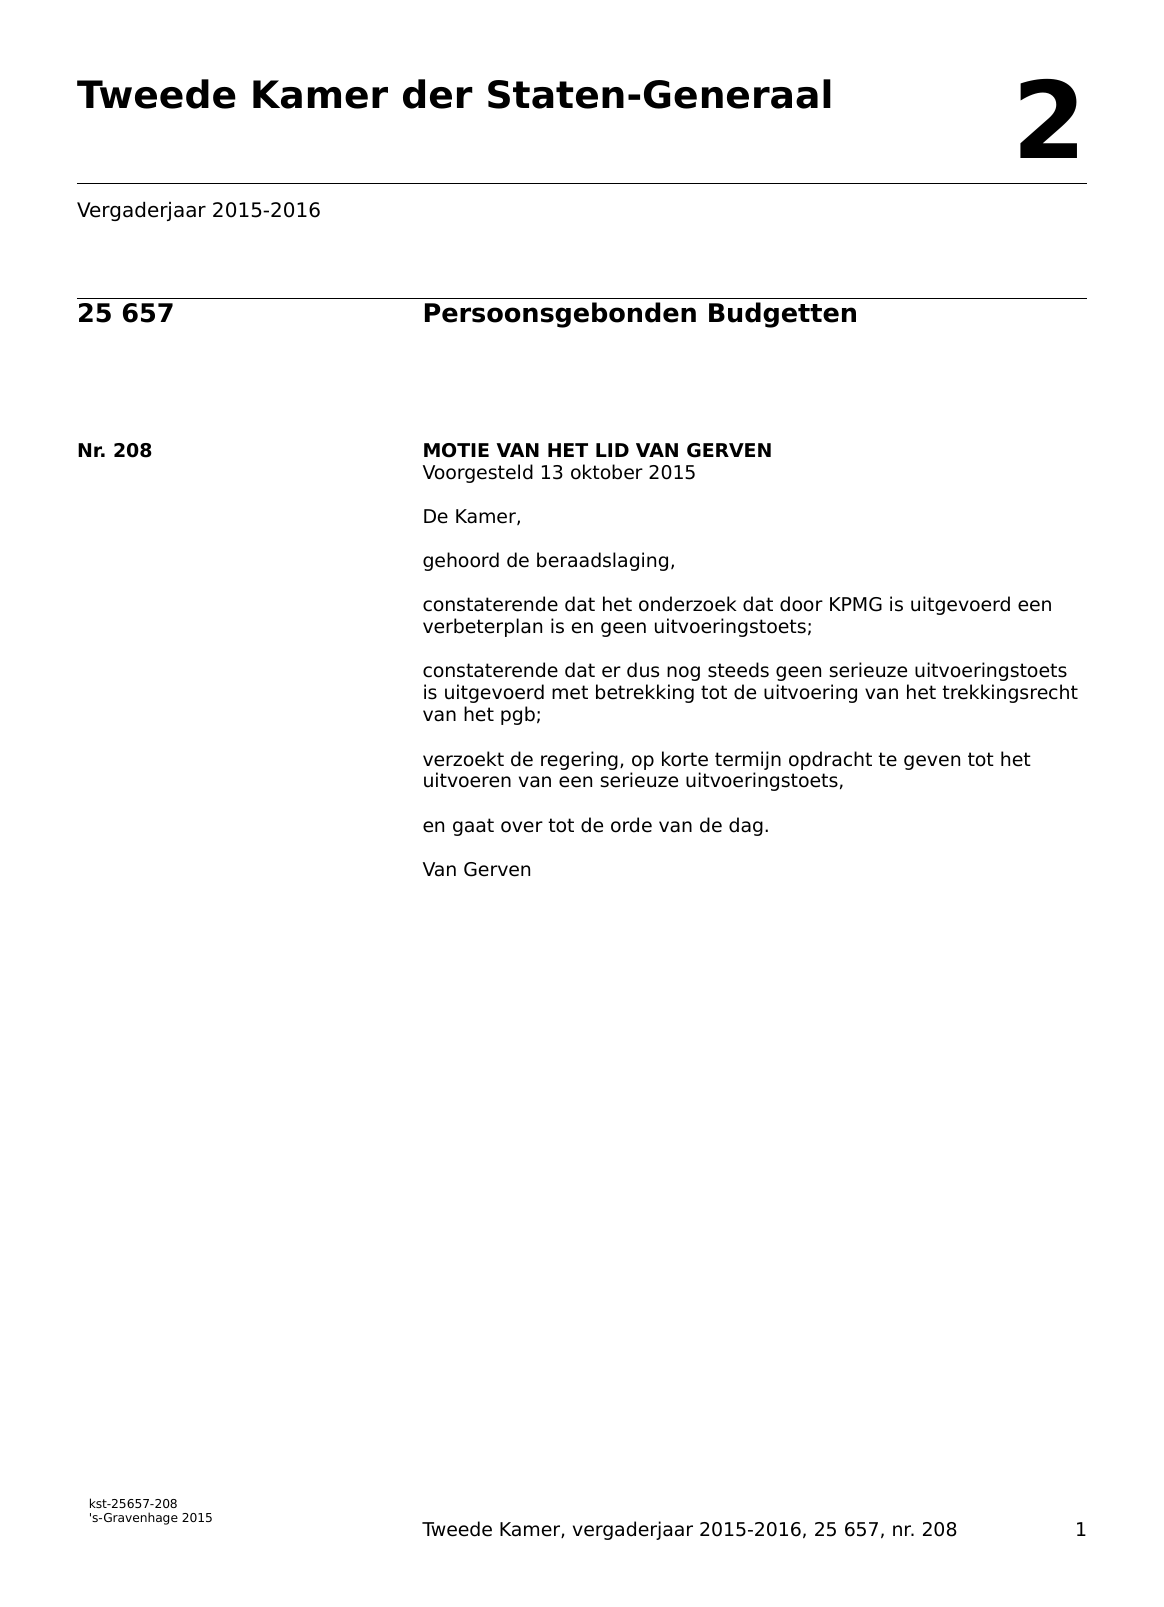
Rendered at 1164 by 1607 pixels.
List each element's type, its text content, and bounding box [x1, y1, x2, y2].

table_header 2 [886, 59, 1087, 183]
text kst-25657-208 [88, 1497, 323, 1511]
text gehoord de beraadslaging, [422, 550, 1087, 572]
text constaterende dat er dus nog steeds geen serieuze uitvoeringstoets is uitgevoerd met betrekking tot de uitvoering van het trekkingsrecht van het pgb; [422, 660, 1087, 726]
text verzoekt de regering, op korte termijn opdracht te geven tot het uitvoeren van een serieuze uitvoeringstoets, [422, 748, 1087, 792]
subtitle Nr. 208 MOTIE VAN HET LID VAN GERVEN [77, 440, 1087, 462]
text Van Gerven [422, 859, 1087, 881]
text 's-Gravenhage 2015 [88, 1511, 323, 1525]
subtitle 25 657 Persoonsgebonden Budgetten [77, 299, 1087, 329]
text en gaat over tot de orde van de dag. [422, 814, 1087, 837]
text Voorgesteld 13 oktober 2015 [422, 462, 1087, 484]
table_header Tweede Kamer der Staten-Generaal [77, 59, 886, 183]
table_cell Vergaderjaar 2015-2016 [77, 184, 1087, 298]
text constaterende dat het onderzoek dat door KPMG is uitgevoerd een verbeterplan is en geen uitvoeringstoets; [422, 594, 1087, 638]
text De Kamer, [422, 506, 1087, 528]
